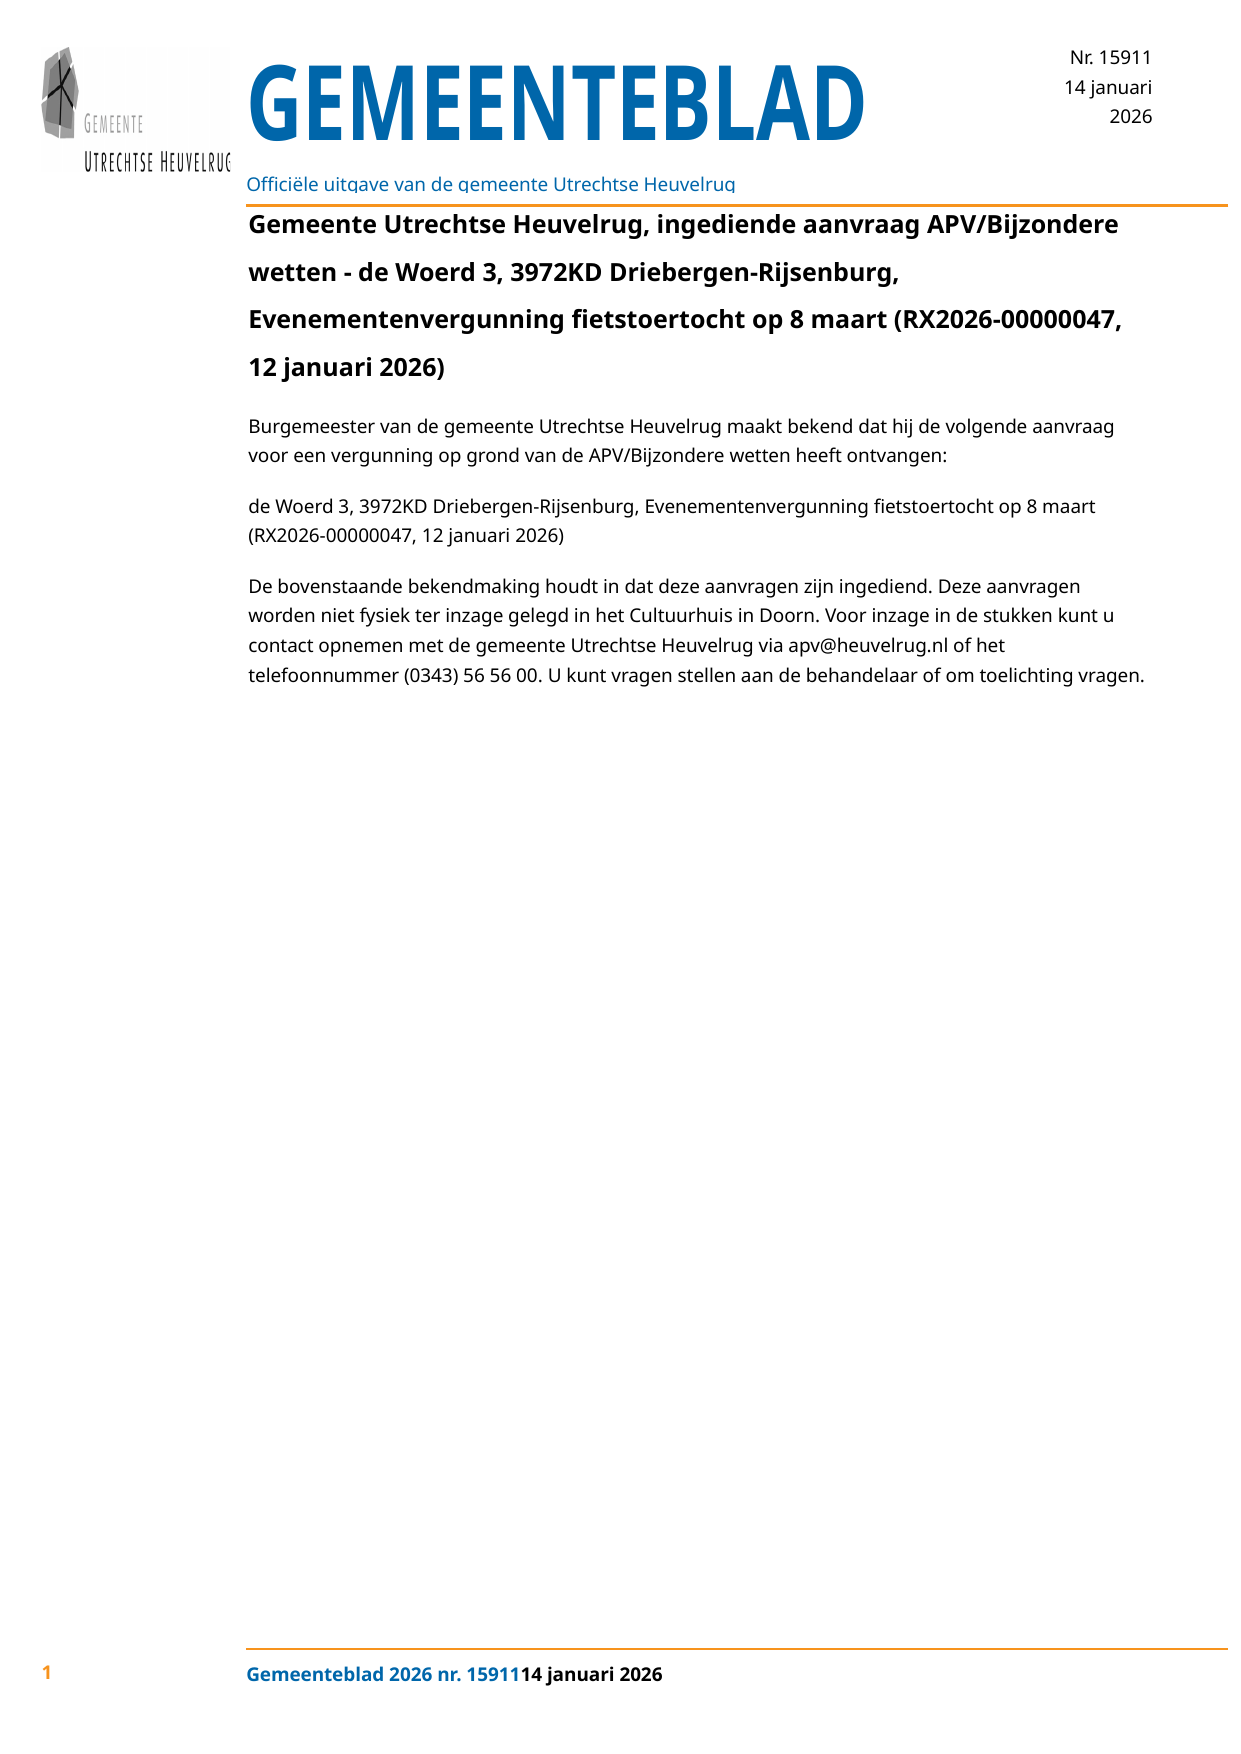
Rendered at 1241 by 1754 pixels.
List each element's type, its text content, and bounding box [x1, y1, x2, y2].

text Gemeente Utrechtse Heuvelrug, ingediende aanvraag APV/Bijzondere wetten - de Woerd 3, 3972KD Driebergen-Rijsenburg, Evenementenvergunning fietstoertocht op 8 maart (RX2026-00000047, 12 januari 2026) [248, 207, 1152, 384]
picture [41, 47, 231, 172]
text de Woerd 3, 3972KD Driebergen-Rijsenburg, Evenementenvergunning fietstoertocht op 8 maart (RX2026-00000047, 12 januari 2026) [248, 493, 1152, 548]
text Burgemeester van de gemeente Utrechtse Heuvelrug maakt bekend dat hij de volgende aanvraag voor een vergunning op grond van de APV/Bijzondere wetten heeft ontvangen: [248, 413, 1152, 468]
text De bovenstaande bekendmaking houdt in dat deze aanvragen zijn ingediend. Deze aanvragen worden niet fysiek ter inzage gelegd in het Cultuurhuis in Doorn. Voor inzage in de stukken kunt u contact opnemen met de gemeente Utrechtse Heuvelrug via apv@heuvelrug.nl of het telefoonnummer (0343) 56 56 00. U kunt vragen stellen aan de behandelaar of om toelichting vragen. [248, 573, 1152, 688]
